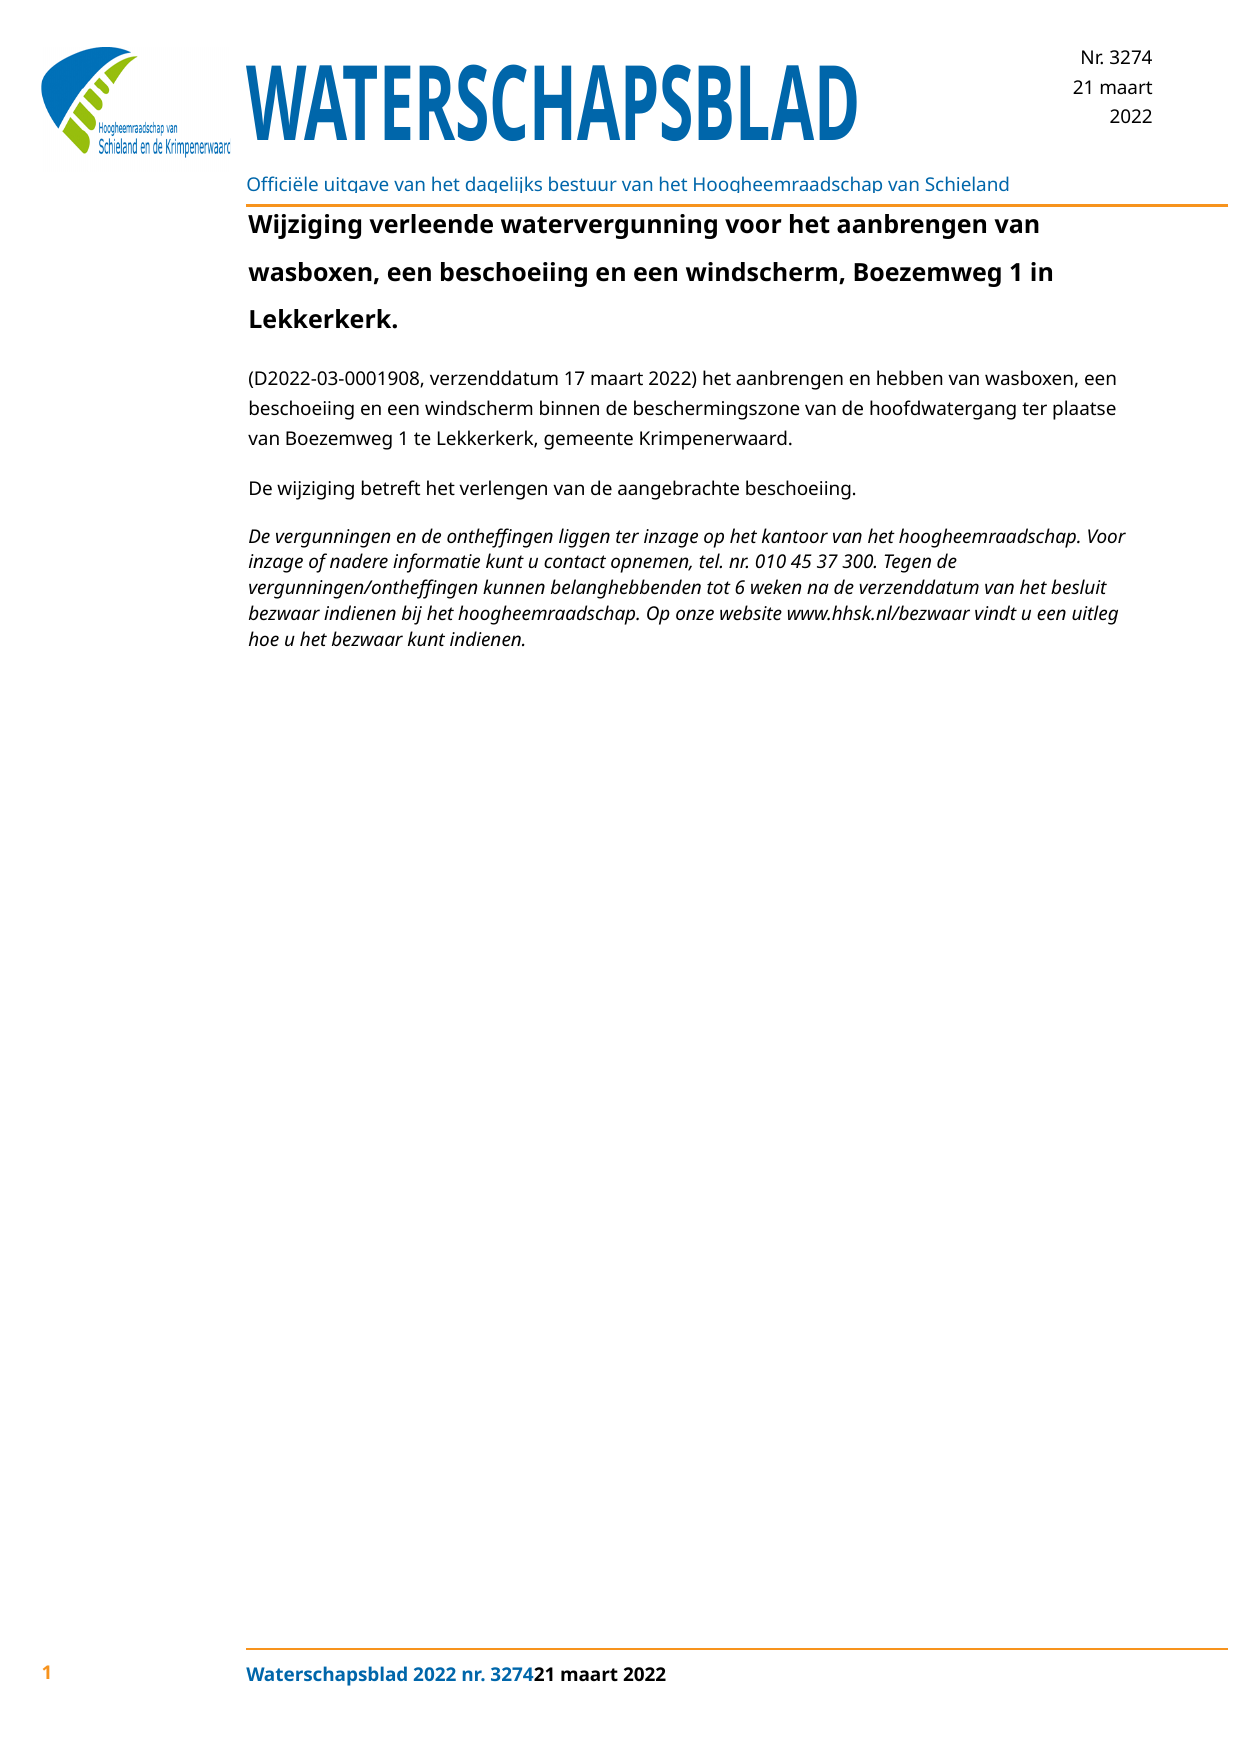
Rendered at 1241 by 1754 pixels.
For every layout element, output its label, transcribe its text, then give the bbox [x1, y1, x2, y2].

picture [41, 47, 231, 172]
text Wijziging verleende watervergunning voor het aanbrengen van wasboxen, een beschoeiing en een windscherm, Boezemweg 1 in Lekkerkerk. [248, 207, 1152, 336]
text (D2022-03-0001908, verzenddatum 17 maart 2022) het aanbrengen en hebben van wasboxen, een beschoeiing en een windscherm binnen de beschermingszone van de hoofdwatergang ter plaatse van Boezemweg 1 te Lekkerkerk, gemeente Krimpenerwaard. [248, 366, 1152, 450]
text De wijziging betreft het verlengen van de aangebrachte beschoeiing. [248, 475, 1152, 501]
text De vergunningen en de ontheffingen liggen ter inzage op het kantoor van het hoogheemraadschap. Voor inzage of nadere informatie kunt u contact opnemen, tel. nr. 010 45 37 300. Tegen de vergunningen/ontheffingen kunnen belanghebbenden tot 6 weken na de verzenddatum van het besluit bezwaar indienen bij het hoogheemraadschap. Op onze website www.hhsk.nl/bezwaar vindt u een uitleg hoe u het bezwaar kunt indienen. [248, 523, 1152, 652]
